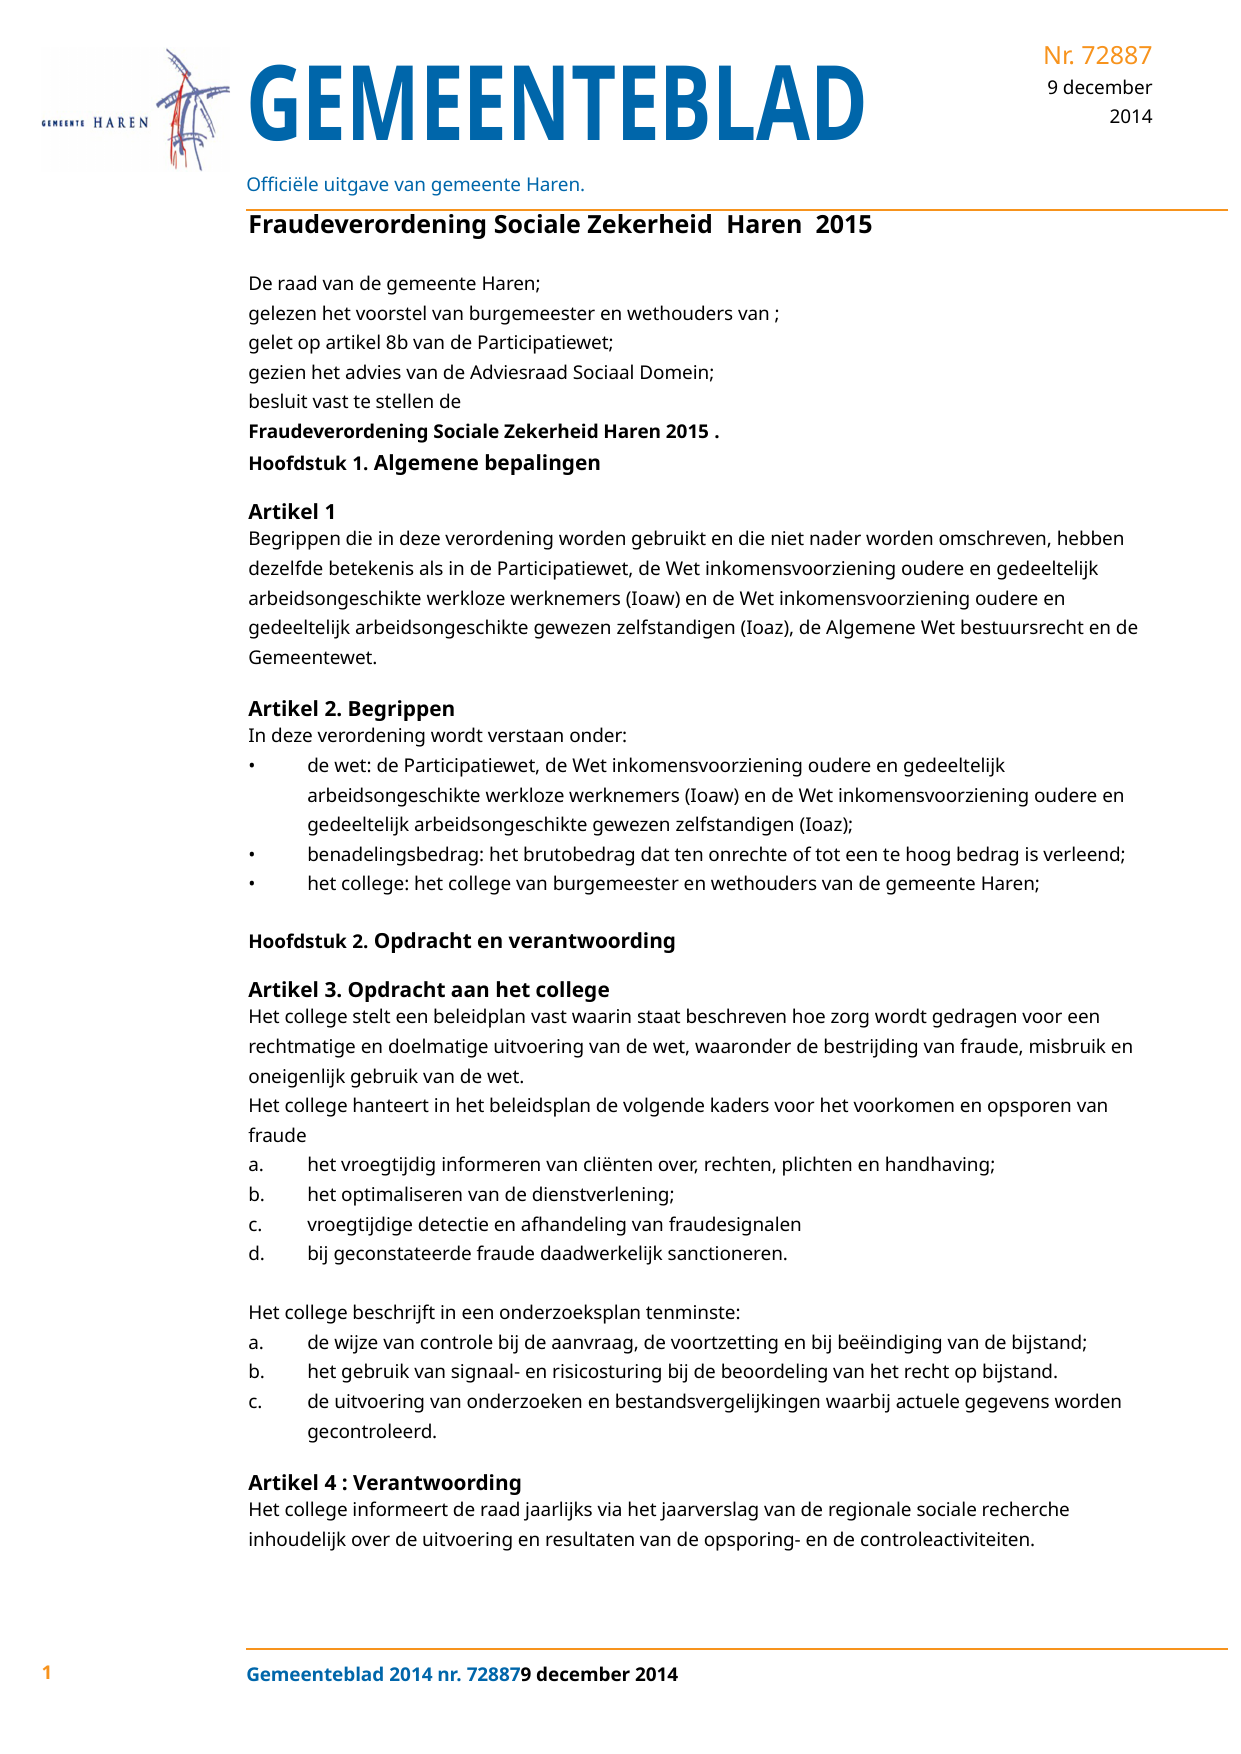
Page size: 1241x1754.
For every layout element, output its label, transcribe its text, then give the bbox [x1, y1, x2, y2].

list het optimaliseren van de dienstverlening; [248, 1181, 1152, 1207]
picture [41, 47, 231, 172]
text Hoofdstuk 1. Algemene bepalingen [248, 448, 1152, 476]
list de uitvoering van onderzoeken en bestandsvergelijkingen waarbij actuele gegevens worden gecontroleerd. [248, 1388, 1152, 1443]
text Het college beschrijft in een onderzoeksplan tenminste: [248, 1299, 1152, 1325]
text gelezen het voorstel van burgemeester en wethouders van ; [248, 300, 1152, 326]
text Artikel 2. Begrippen [248, 694, 1152, 723]
list de wet: de Participatiewet, de Wet inkomensvoorziening oudere en gedeeltelijk arbeidsongeschikte werkloze werknemers (Ioaw) en de Wet inkomensvoorziening oudere en gedeeltelijk arbeidsongeschikte gewezen zelfstandigen (Ioaz); [248, 752, 1152, 837]
text Artikel 4 : Verantwoording [248, 1468, 1152, 1497]
text Het college stelt een beleidplan vast waarin staat beschreven hoe zorg wordt gedragen voor een rechtmatige en doelmatige uitvoering van de wet, waaronder de bestrijding van fraude, misbruik en oneigenlijk gebruik van de wet. [248, 1004, 1152, 1088]
text gezien het advies van de Adviesraad Sociaal Domein; [248, 359, 1152, 385]
text Hoofdstuk 2. Opdracht en verantwoording [248, 926, 1152, 954]
text Het college informeert de raad jaarlijks via het jaarverslag van de regionale sociale recherche inhoudelijk over de uitvoering en resultaten van de opsporing- en de controleactiviteiten. [248, 1497, 1152, 1552]
text De raad van de gemeente Haren; [248, 270, 1152, 296]
text Fraudeverordening Sociale Zekerheid Haren 2015 [248, 211, 1152, 241]
text Artikel 1 [248, 497, 1152, 526]
list het gebruik van signaal- en risicosturing bij de beoordeling van het recht op bijstand. [248, 1359, 1152, 1384]
list de wijze van controle bij de aanvraag, de voortzetting en bij beëindiging van de bijstand; [248, 1329, 1152, 1355]
list bij geconstateerde fraude daadwerkelijk sanctioneren. [248, 1240, 1152, 1266]
list vroegtijdige detectie en afhandeling van fraudesignalen [248, 1211, 1152, 1236]
text Artikel 3. Opdracht aan het college [248, 975, 1152, 1004]
list benadelingsbedrag: het brutobedrag dat ten onrechte of tot een te hoog bedrag is verleend; [248, 841, 1152, 867]
text In deze verordening wordt verstaan onder: [248, 723, 1152, 748]
text besluit vast te stellen de [248, 389, 1152, 414]
text Begrippen die in deze verordening worden gebruikt en die niet nader worden omschreven, hebben dezelfde betekenis als in de Participatiewet, de Wet inkomensvoorziening oudere en gedeeltelijk arbeidsongeschikte werkloze werknemers (Ioaw) en de Wet inkomensvoorziening oudere en gedeeltelijk arbeidsongeschikte gewezen zelfstandigen (Ioaz), de Algemene Wet bestuursrecht en de Gemeentewet. [248, 526, 1152, 669]
text Fraudeverordening Sociale Zekerheid Haren 2015 . [248, 418, 1152, 444]
text Het college hanteert in het beleidsplan de volgende kaders voor het voorkomen en opsporen van fraude [248, 1092, 1152, 1148]
list het vroegtijdig informeren van cliënten over, rechten, plichten en handhaving; [248, 1152, 1152, 1177]
list het college: het college van burgemeester en wethouders van de gemeente Haren; [248, 871, 1152, 896]
text gelet op artikel 8b van de Participatiewet; [248, 329, 1152, 355]
